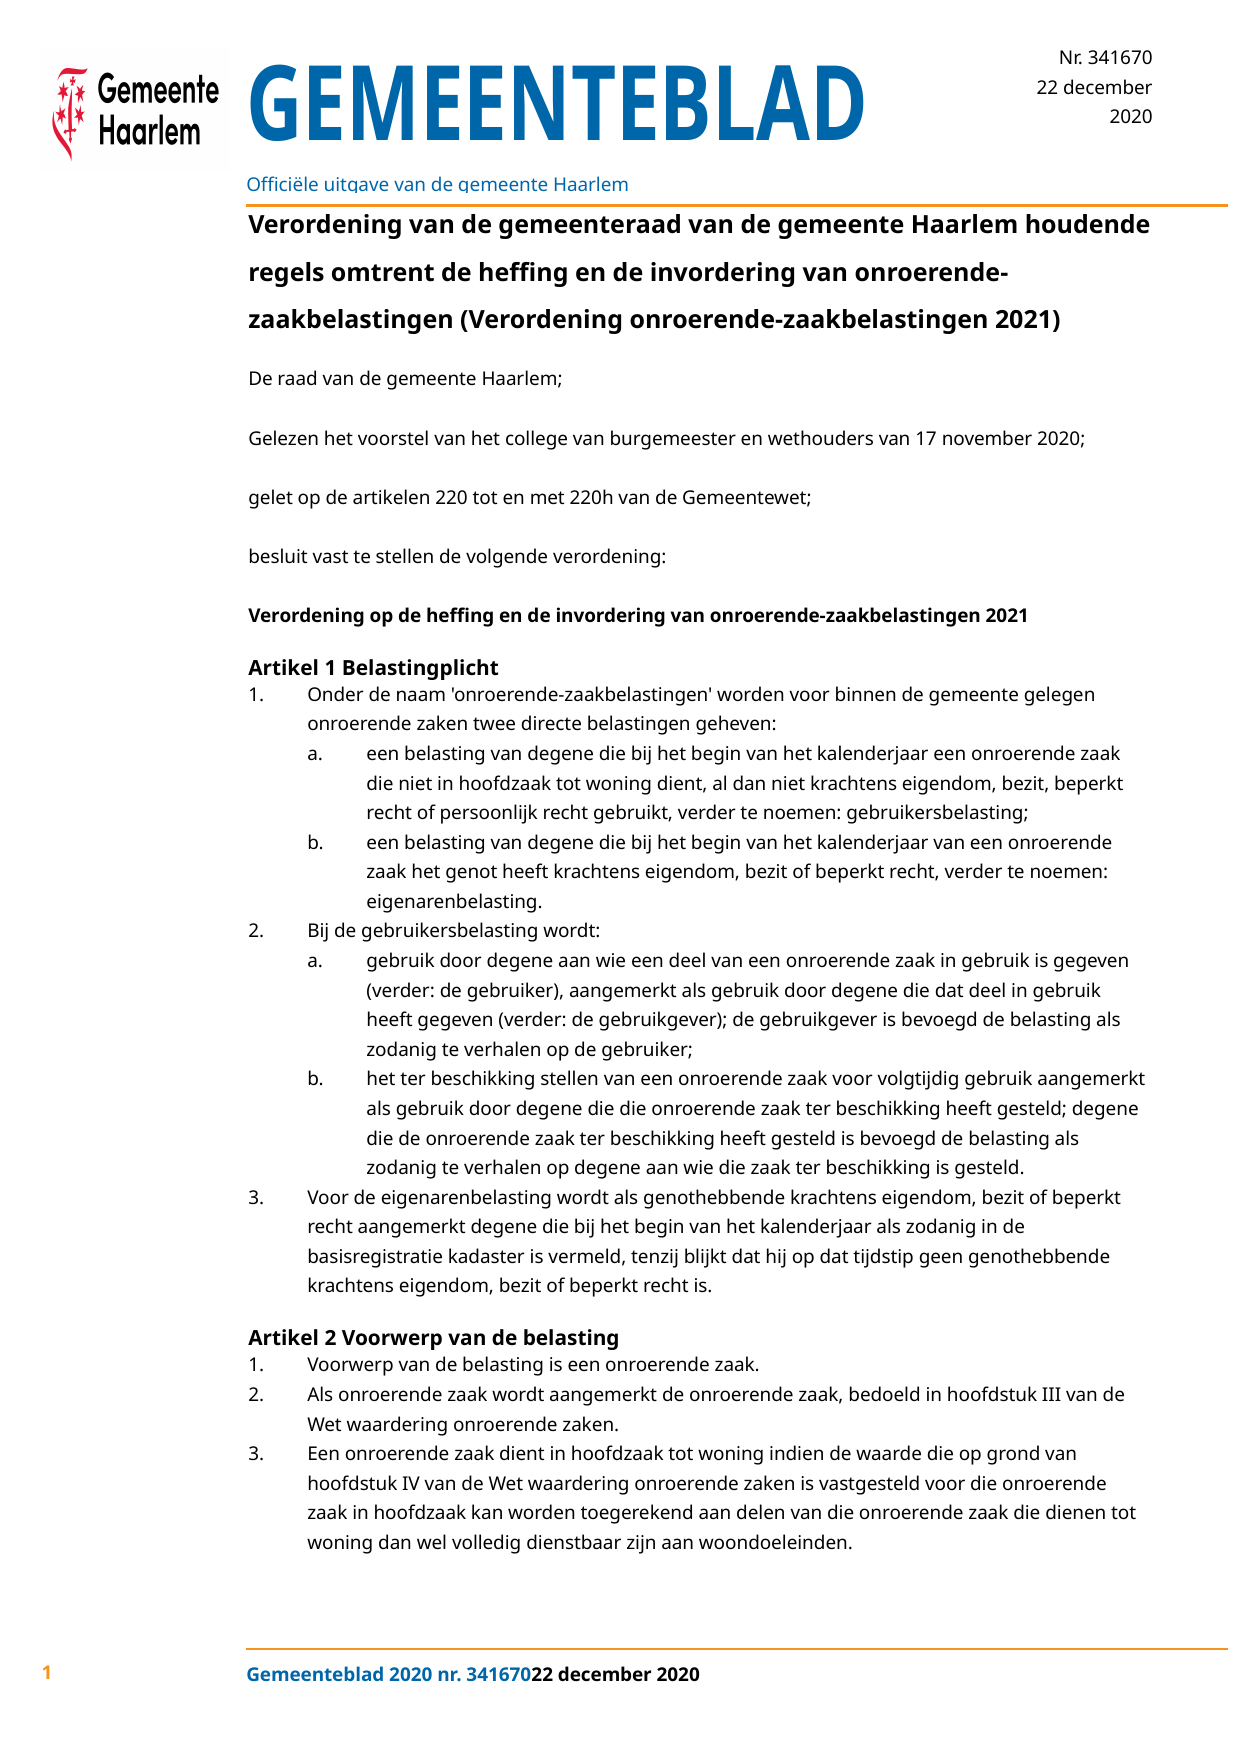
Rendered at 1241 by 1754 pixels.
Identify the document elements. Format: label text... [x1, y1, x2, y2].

picture [41, 47, 231, 172]
list Voor de eigenarenbelasting wordt als genothebbende krachtens eigendom, bezit of beperkt recht aangemerkt degene die bij het begin van het kalenderjaar als zodanig in de basisregistratie kadaster is vermeld, tenzij blijkt dat hij op dat tijdstip geen genothebbende krachtens eigendom, bezit of beperkt recht is. [248, 1184, 1152, 1298]
text Verordening op de heffing en de invordering van onroerende-zaakbelastingen 2021 [248, 602, 1152, 628]
list Bij de gebruikersbelasting wordt: [248, 918, 1152, 943]
text besluit vast te stellen de volgende verordening: [248, 543, 1152, 569]
list Als onroerende zaak wordt aangemerkt de onroerende zaak, bedoeld in hoofdstuk III van de Wet waardering onroerende zaken. [248, 1381, 1152, 1436]
list Voorwerp van de belasting is een onroerende zaak. [248, 1352, 1152, 1377]
text Artikel 2 Voorwerp van de belasting [248, 1323, 1152, 1352]
list het ter beschikking stellen van een onroerende zaak voor volgtijdig gebruik aangemerkt als gebruik door degene die die onroerende zaak ter beschikking heeft gesteld; degene die de onroerende zaak ter beschikking heeft gesteld is bevoegd de belasting als zodanig te verhalen op degene aan wie die zaak ter beschikking is gesteld. [307, 1066, 1152, 1180]
list Onder de naam 'onroerende-zaakbelastingen' worden voor binnen de gemeente gelegen onroerende zaken twee directe belastingen geheven: [248, 681, 1152, 736]
list een belasting van degene die bij het begin van het kalenderjaar van een onroerende zaak het genot heeft krachtens eigendom, bezit of beperkt recht, verder te noemen: eigenarenbelasting. [307, 829, 1152, 914]
text Artikel 1 Belastingplicht [248, 653, 1152, 681]
list een belasting van degene die bij het begin van het kalenderjaar een onroerende zaak die niet in hoofdzaak tot woning dient, al dan niet krachtens eigendom, bezit, beperkt recht of persoonlijk recht gebruikt, verder te noemen: gebruikersbelasting; [307, 740, 1152, 825]
list Een onroerende zaak dient in hoofdzaak tot woning indien de waarde die op grond van hoofdstuk IV van de Wet waardering onroerende zaken is vastgesteld voor die onroerende zaak in hoofdzaak kan worden toegerekend aan delen van die onroerende zaak die dienen tot woning dan wel volledig dienstbaar zijn aan woondoeleinden. [248, 1440, 1152, 1555]
text gelet op de artikelen 220 tot en met 220h van de Gemeentewet; [248, 484, 1152, 509]
text Gelezen het voorstel van het college van burgemeester en wethouders van 17 november 2020; [248, 425, 1152, 450]
text De raad van de gemeente Haarlem; [248, 366, 1152, 391]
text Verordening van de gemeenteraad van de gemeente Haarlem houdende regels omtrent de heffing en de invordering van onroerende-zaakbelastingen (Verordening onroerende-zaakbelastingen 2021) [248, 207, 1152, 336]
list gebruik door degene aan wie een deel van een onroerende zaak in gebruik is gegeven (verder: de gebruiker), aangemerkt als gebruik door degene die dat deel in gebruik heeft gegeven (verder: de gebruikgever); de gebruikgever is bevoegd de belasting als zodanig te verhalen op de gebruiker; [307, 947, 1152, 1062]
